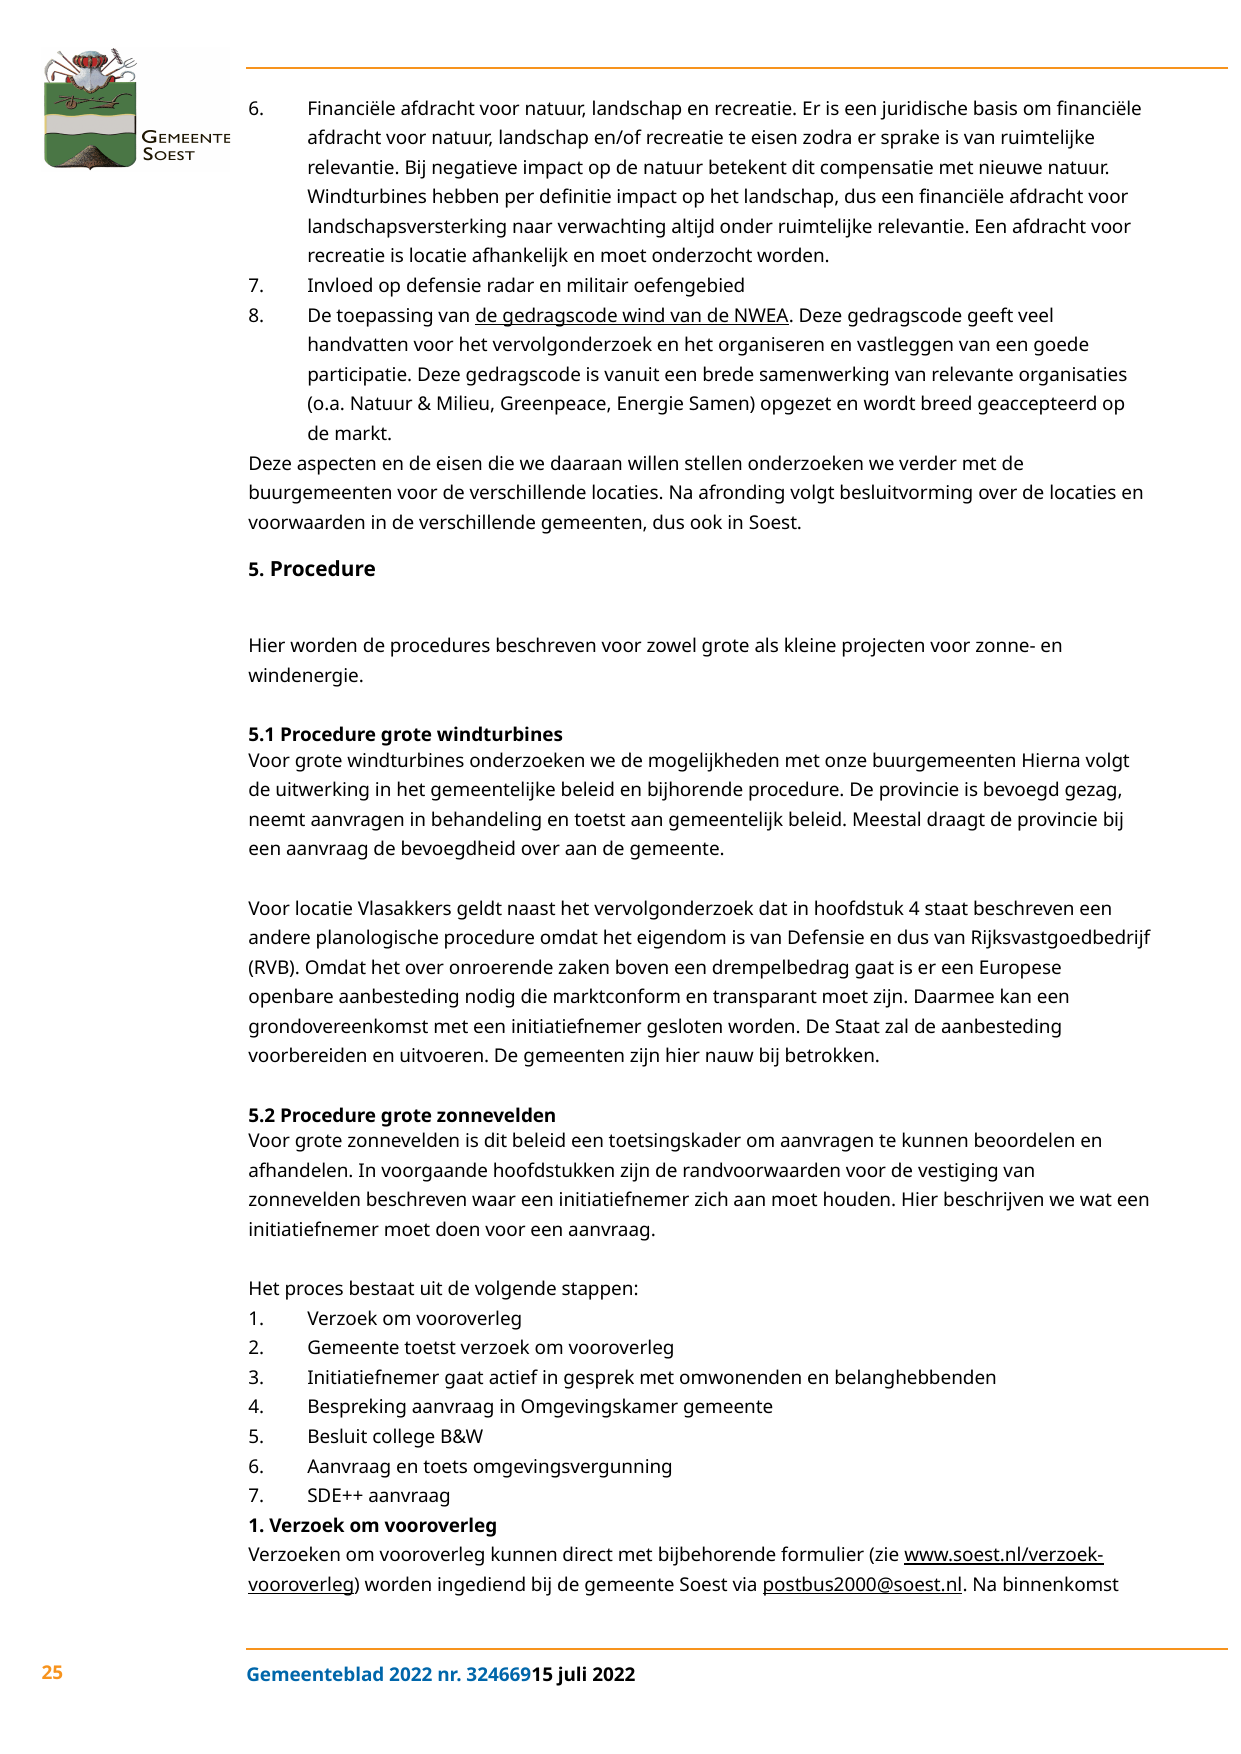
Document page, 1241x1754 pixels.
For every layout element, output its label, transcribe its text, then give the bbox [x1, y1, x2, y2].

text Hier worden de procedures beschreven voor zowel grote als kleine projecten voor zonne- en windenergie. [248, 632, 1152, 688]
text Voor grote zonnevelden is dit beleid een toetsingskader om aanvragen te kunnen beoordelen en afhandelen. In voorgaande hoofdstukken zijn de randvoorwaarden voor de vestiging van zonnevelden beschreven waar een initiatiefnemer zich aan moet houden. Hier beschrijven we wat een initiatiefnemer moet doen voor een aanvraag. [248, 1127, 1152, 1242]
list Gemeente toetst verzoek om vooroverleg [248, 1334, 1152, 1360]
list Invloed op defensie radar en militair oefengebied [248, 272, 1152, 298]
text 5.1 Procedure grote windturbines [248, 721, 1152, 747]
text Verzoeken om vooroverleg kunnen direct met bijbehorende formulier (zie www.soest.nl/verzoek-vooroverleg) worden ingediend bij de gemeente Soest via postbus2000@soest.nl. Na binnenkomst [248, 1542, 1152, 1597]
text 1. Verzoek om vooroverleg [248, 1512, 1152, 1538]
text 5. Procedure [248, 554, 1152, 583]
list Initiatiefnemer gaat actief in gesprek met omwonenden en belanghebbenden [248, 1364, 1152, 1390]
list Bespreking aanvraag in Omgevingskamer gemeente [248, 1394, 1152, 1419]
list Besluit college B&W [248, 1423, 1152, 1449]
text Voor grote windturbines onderzoeken we de mogelijkheden met onze buurgemeenten Hierna volgt de uitwerking in het gemeentelijke beleid en bijhorende procedure. De provincie is bevoegd gezag, neemt aanvragen in behandeling en toetst aan gemeentelijk beleid. Meestal draagt de provincie bij een aanvraag de bevoegdheid over aan de gemeente. [248, 747, 1152, 861]
text 5.2 Procedure grote zonnevelden [248, 1102, 1152, 1127]
list De toepassing van de gedragscode wind van de NWEA. Deze gedragscode geeft veel handvatten voor het vervolgonderzoek en het organiseren en vastleggen van een goede participatie. Deze gedragscode is vanuit een brede samenwerking van relevante organisaties (o.a. Natuur & Milieu, Greenpeace, Energie Samen) opgezet en wordt breed geaccepteerd op de markt. [248, 302, 1152, 446]
text Het proces bestaat uit de volgende stappen: [248, 1275, 1152, 1301]
picture [41, 47, 231, 172]
list Verzoek om vooroverleg [248, 1305, 1152, 1331]
list Aanvraag en toets omgevingsvergunning [248, 1453, 1152, 1479]
text Voor locatie Vlasakkers geldt naast het vervolgonderzoek dat in hoofdstuk 4 staat beschreven een andere planologische procedure omdat het eigendom is van Defensie en dus van Rijksvastgoedbedrijf (RVB). Omdat het over onroerende zaken boven een drempelbedrag gaat is er een Europese openbare aanbesteding nodig die marktconform en transparant moet zijn. Daarmee kan een grondovereenkomst met een initiatiefnemer gesloten worden. De Staat zal de aanbesteding voorbereiden en uitvoeren. De gemeenten zijn hier nauw bij betrokken. [248, 895, 1152, 1068]
text Deze aspecten en de eisen die we daaraan willen stellen onderzoeken we verder met de buurgemeenten voor de verschillende locaties. Na afronding volgt besluitvorming over de locaties en voorwaarden in de verschillende gemeenten, dus ook in Soest. [248, 450, 1152, 535]
list SDE++ aanvraag [248, 1482, 1152, 1508]
list Financiële afdracht voor natuur, landschap en recreatie. Er is een juridische basis om financiële afdracht voor natuur, landschap en/of recreatie te eisen zodra er sprake is van ruimtelijke relevantie. Bij negatieve impact op de natuur betekent dit compensatie met nieuwe natuur. Windturbines hebben per definitie impact op het landschap, dus een financiële afdracht voor landschapsversterking naar verwachting altijd onder ruimtelijke relevantie. Een afdracht voor recreatie is locatie afhankelijk en moet onderzocht worden. [248, 95, 1152, 268]
